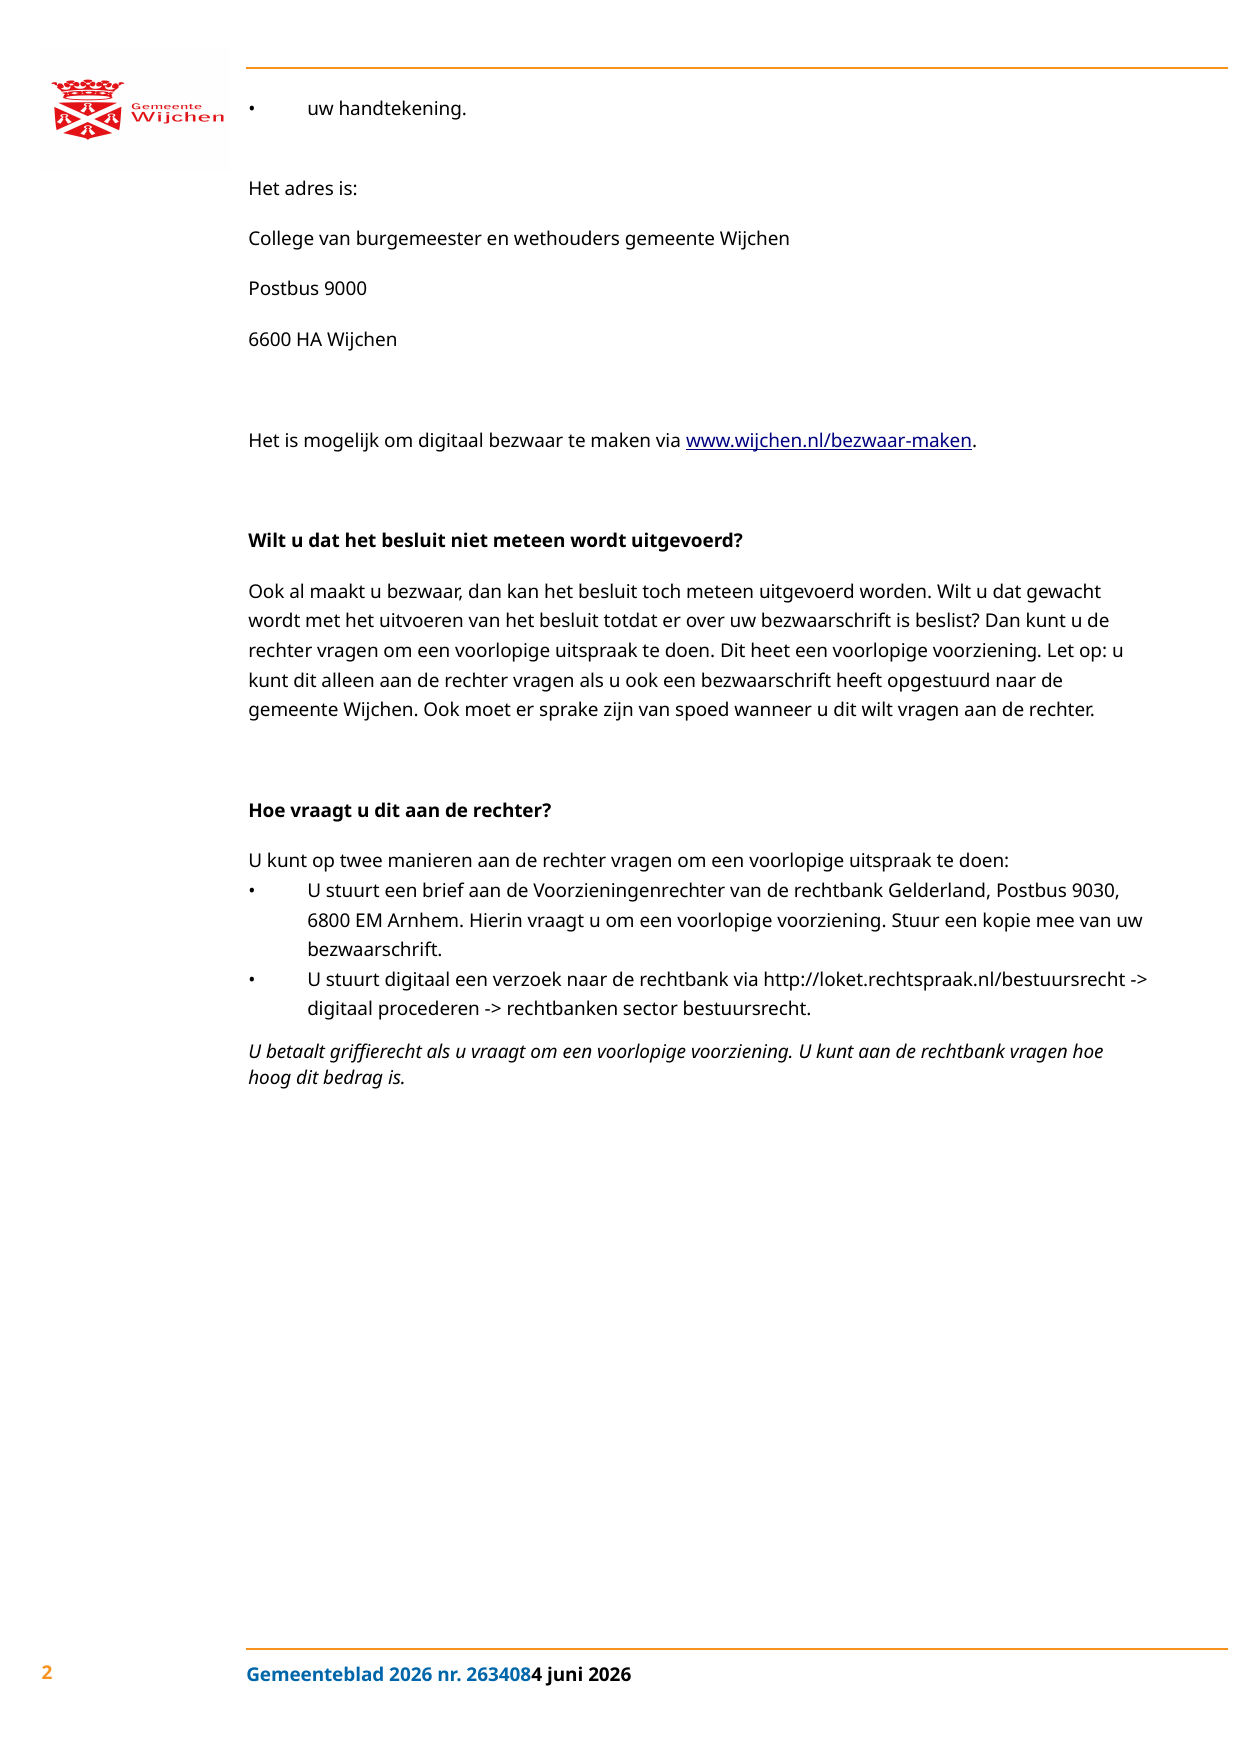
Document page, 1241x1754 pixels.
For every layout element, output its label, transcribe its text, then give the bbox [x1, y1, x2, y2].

list U stuurt digitaal een verzoek naar de rechtbank via http://loket.rechtspraak.nl/bestuursrecht -> digitaal procederen -> rechtbanken sector bestuursrecht. [248, 966, 1152, 1021]
text Hoe vraagt u dit aan de rechter? [248, 797, 1152, 823]
text Ook al maakt u bezwaar, dan kan het besluit toch meteen uitgevoerd worden. Wilt u dat gewacht wordt met het uitvoeren van het besluit totdat er over uw bezwaarschrift is beslist? Dan kunt u de rechter vragen om een voorlopige uitspraak te doen. Dit heet een voorlopige voorziening. Let op: u kunt dit alleen aan de rechter vragen als u ook een bezwaarschrift heeft opgestuurd naar de gemeente Wijchen. Ook moet er sprake zijn van spoed wanneer u dit wilt vragen aan de rechter. [248, 578, 1152, 722]
text U betaalt griffierecht als u vraagt om een voorlopige voorziening. U kunt aan de rechtbank vragen hoe hoog dit bedrag is. [248, 1039, 1152, 1090]
list U stuurt een brief aan de Voorzieningenrechter van de rechtbank Gelderland, Postbus 9030, 6800 EM Arnhem. Hierin vraagt u om een voorlopige voorziening. Stuur een kopie mee van uw bezwaarschrift. [248, 877, 1152, 962]
text Wilt u dat het besluit niet meteen wordt uitgevoerd? [248, 528, 1152, 553]
text College van burgemeester en wethouders gemeente Wijchen [248, 225, 1152, 251]
text 6600 HA Wijchen [248, 326, 1152, 352]
list uw handtekening. [248, 95, 1152, 121]
text Het is mogelijk om digitaal bezwaar te maken via www.wijchen.nl/bezwaar-maken. [248, 427, 1152, 453]
picture [41, 47, 231, 172]
text Postbus 9000 [248, 276, 1152, 301]
text Het adres is: [248, 175, 1152, 201]
text U kunt op twee manieren aan de rechter vragen om een voorlopige uitspraak te doen: [248, 848, 1152, 873]
